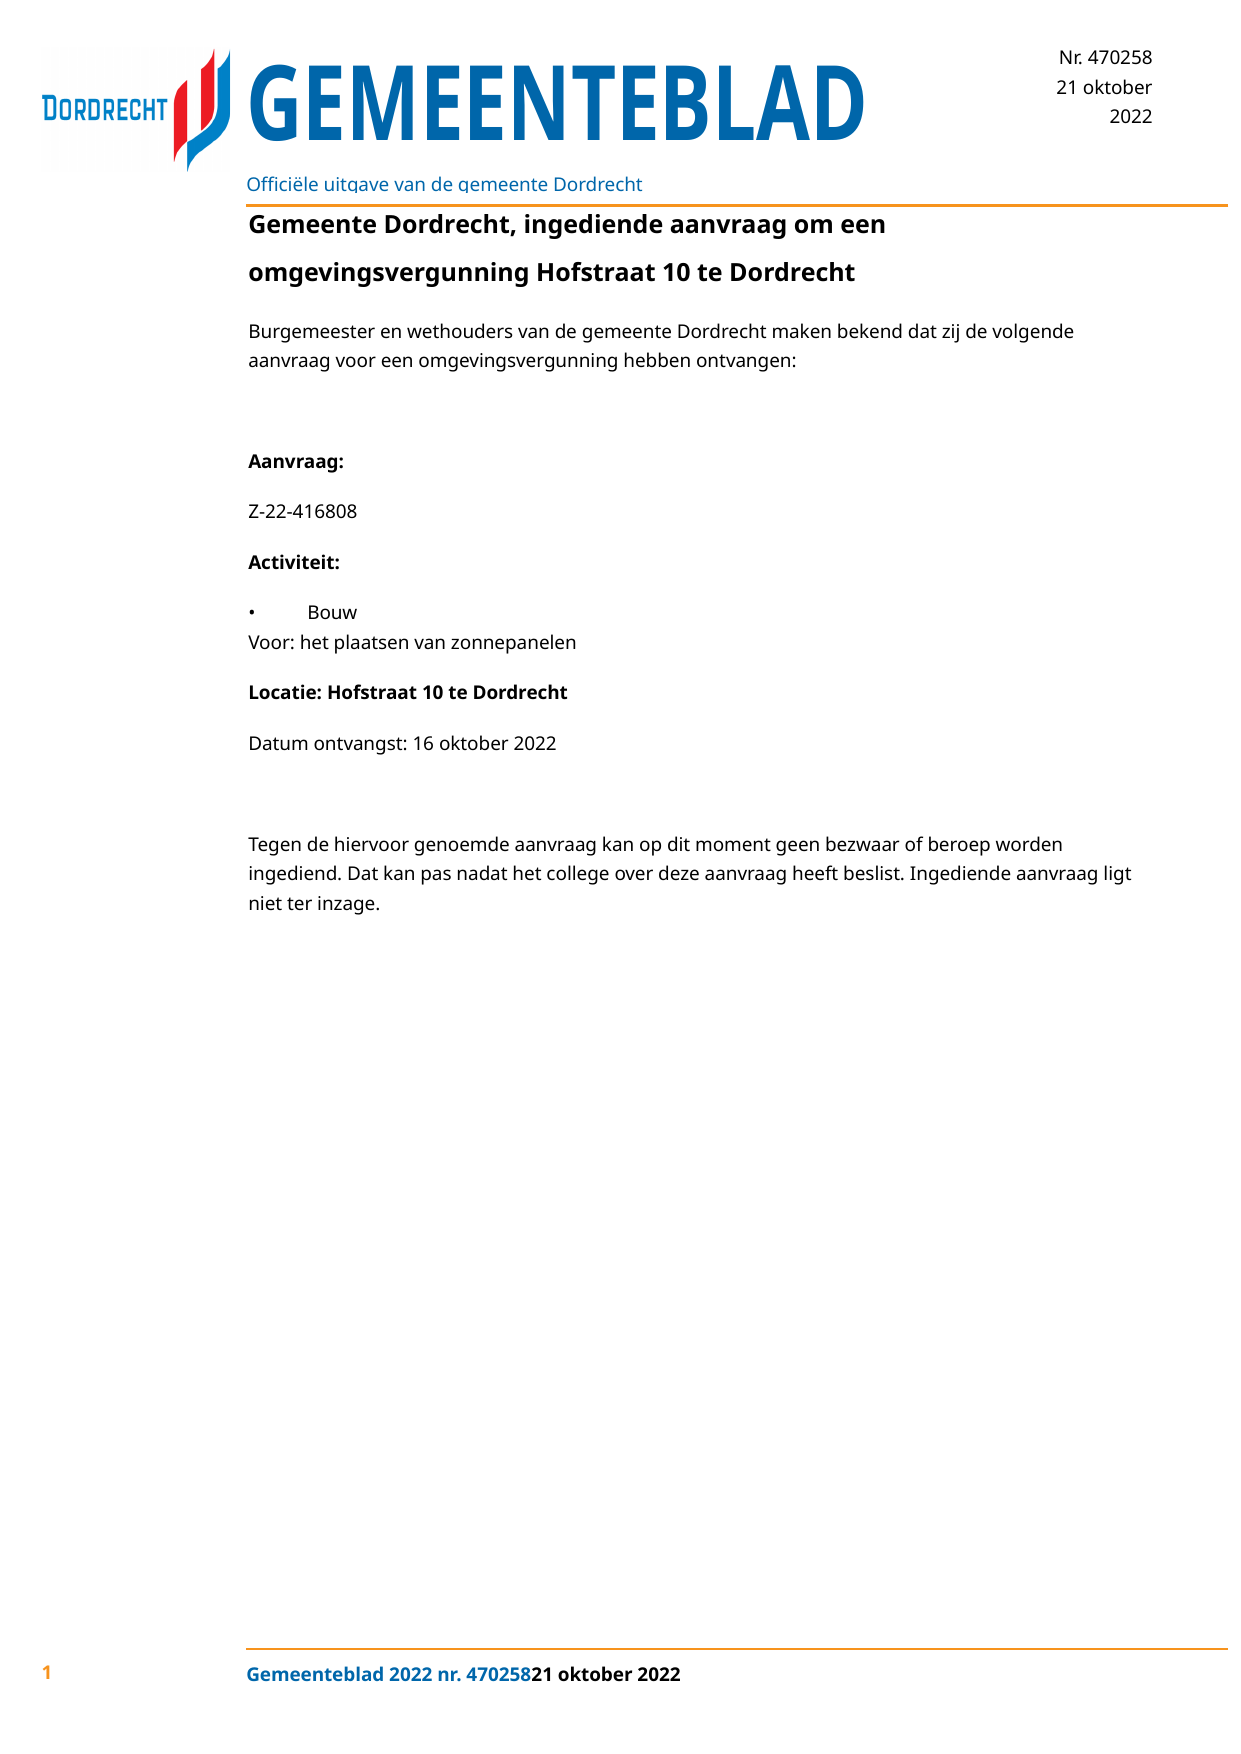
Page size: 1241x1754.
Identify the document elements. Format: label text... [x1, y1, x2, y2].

picture [41, 47, 231, 172]
text Aanvraag: [248, 448, 1152, 474]
text Locatie: Hofstraat 10 te Dordrecht [248, 679, 1152, 705]
text Gemeente Dordrecht, ingediende aanvraag om een omgevingsvergunning Hofstraat 10 te Dordrecht [248, 207, 1152, 288]
text Voor: het plaatsen van zonnepanelen [248, 629, 1152, 655]
text Burgemeester en wethouders van de gemeente Dordrecht maken bekend dat zij de volgende aanvraag voor een omgevingsvergunning hebben ontvangen: [248, 318, 1152, 373]
text Tegen de hiervoor genoemde aanvraag kan op dit moment geen bezwaar of beroep worden ingediend. Dat kan pas nadat het college over deze aanvraag heeft beslist. Ingediende aanvraag ligt niet ter inzage. [248, 831, 1152, 916]
list Bouw [248, 599, 1152, 625]
text Activiteit: [248, 549, 1152, 575]
text Datum ontvangst: 16 oktober 2022 [248, 730, 1152, 756]
text Z-22-416808 [248, 499, 1152, 524]
